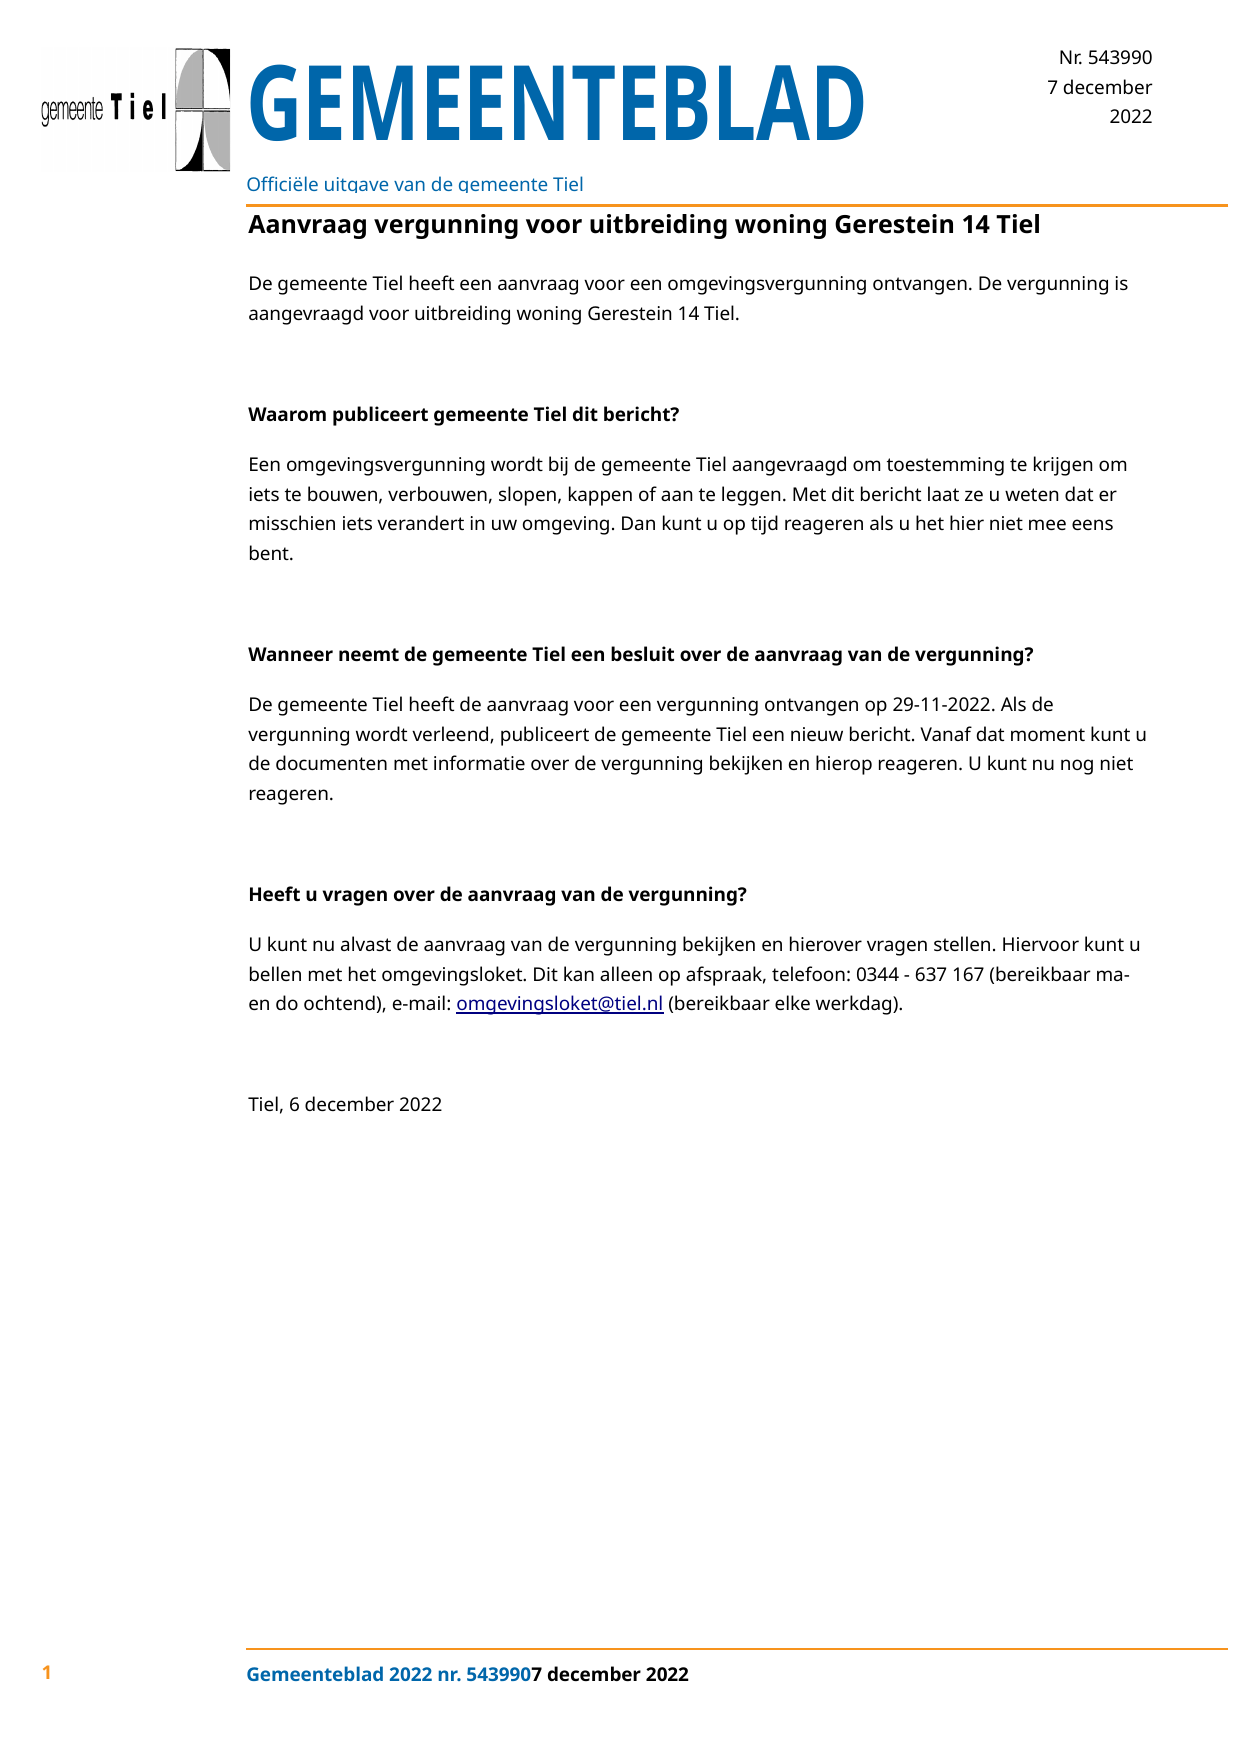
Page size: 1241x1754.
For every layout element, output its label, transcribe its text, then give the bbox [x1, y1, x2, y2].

text Waarom publiceert gemeente Tiel dit bericht? [248, 401, 1152, 426]
text Heeft u vragen over de aanvraag van de vergunning? [248, 881, 1152, 906]
text Tiel, 6 december 2022 [248, 1091, 1152, 1117]
text Wanneer neemt de gemeente Tiel een besluit over de aanvraag van de vergunning? [248, 641, 1152, 666]
text De gemeente Tiel heeft een aanvraag voor een omgevingsvergunning ontvangen. De vergunning is aangevraagd voor uitbreiding woning Gerestein 14 Tiel. [248, 270, 1152, 326]
picture [41, 47, 231, 172]
text De gemeente Tiel heeft de aanvraag voor een vergunning ontvangen op 29-11-2022. Als de vergunning wordt verleend, publiceert de gemeente Tiel een nieuw bericht. Vanaf dat moment kunt u de documenten met informatie over de vergunning bekijken en hierop reageren. U kunt nu nog niet reageren. [248, 691, 1152, 806]
text U kunt nu alvast de aanvraag van de vergunning bekijken en hierover vragen stellen. Hiervoor kunt u bellen met het omgevingsloket. Dit kan alleen op afspraak, telefoon: 0344 - 637 167 (bereikbaar ma-en do ochtend), e-mail: omgevingsloket@tiel.nl (bereikbaar elke werkdag). [248, 931, 1152, 1016]
text Aanvraag vergunning voor uitbreiding woning Gerestein 14 Tiel [248, 207, 1152, 241]
text Een omgevingsvergunning wordt bij de gemeente Tiel aangevraagd om toestemming te krijgen om iets te bouwen, verbouwen, slopen, kappen of aan te leggen. Met dit bericht laat ze u weten dat er misschien iets verandert in uw omgeving. Dan kunt u op tijd reageren als u het hier niet mee eens bent. [248, 451, 1152, 566]
